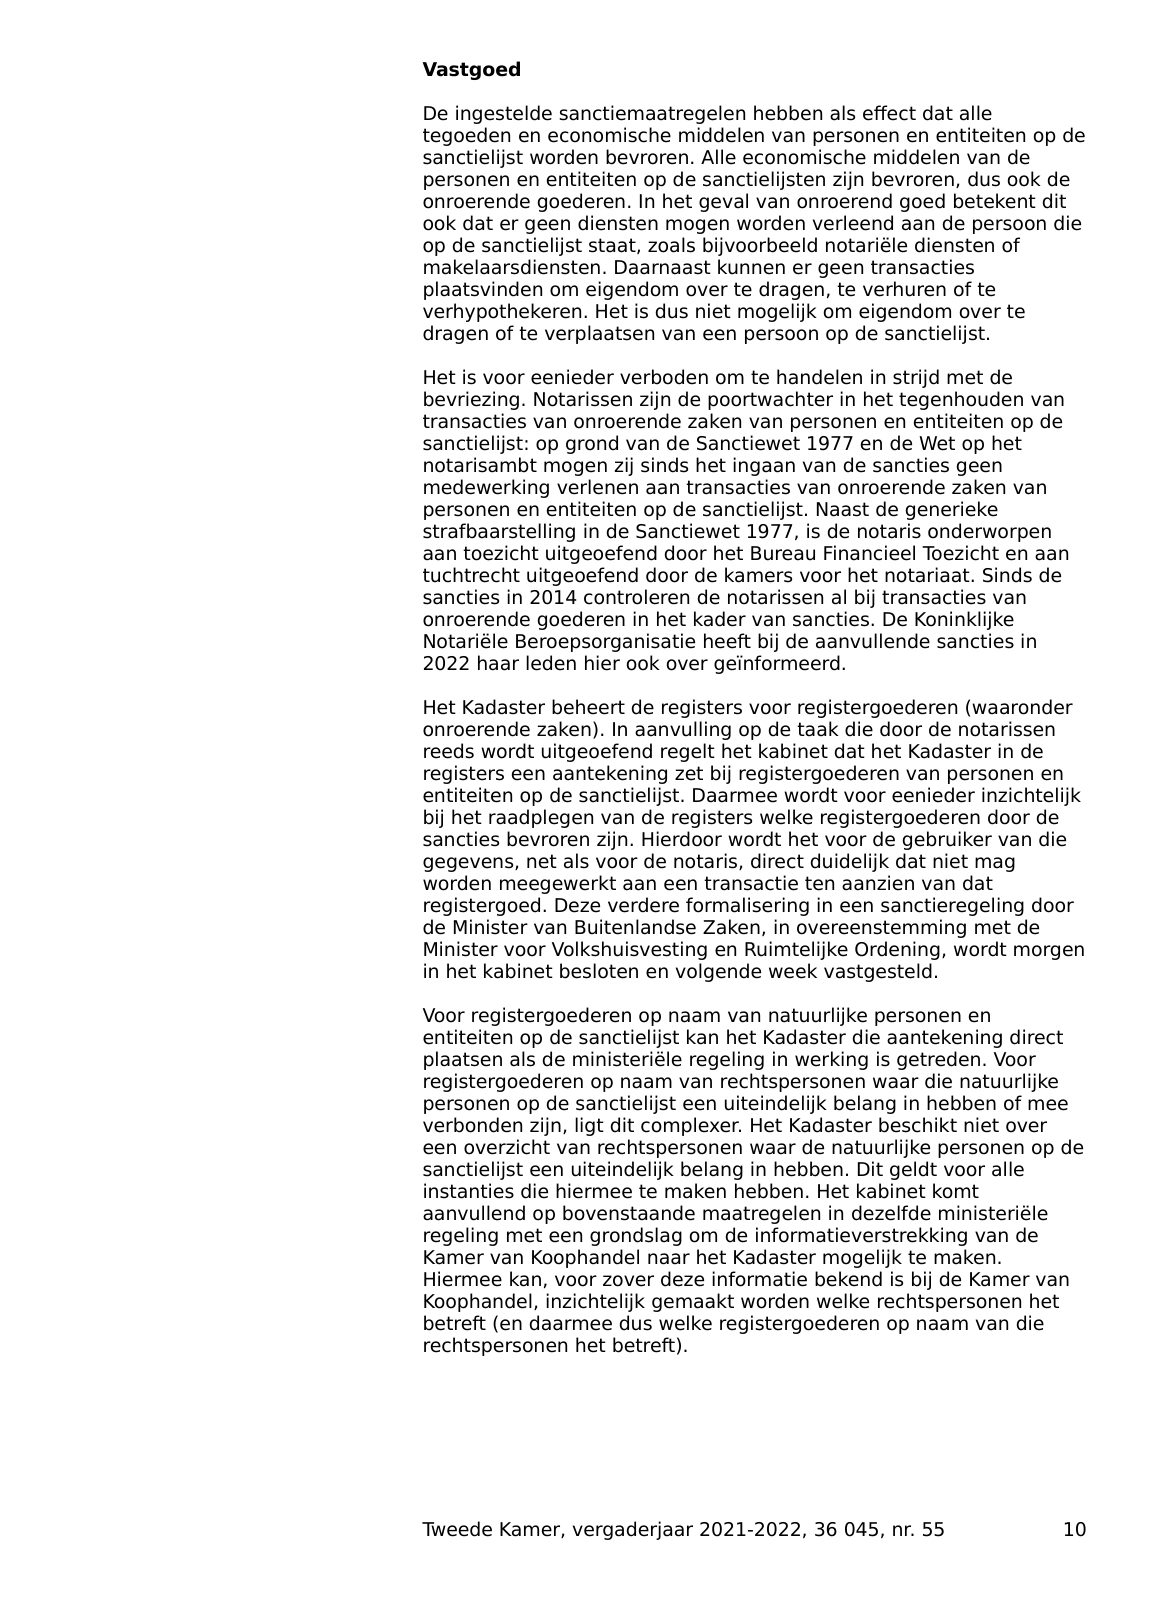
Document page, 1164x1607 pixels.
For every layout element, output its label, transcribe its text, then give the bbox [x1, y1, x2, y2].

text Het is voor eenieder verboden om te handelen in strijd met de bevriezing. Notarissen zijn de poortwachter in het tegenhouden van transacties van onroerende zaken van personen en entiteiten op de sanctielijst: op grond van de Sanctiewet 1977 en de Wet op het notarisambt mogen zij sinds het ingaan van de sancties geen medewerking verlenen aan transacties van onroerende zaken van personen en entiteiten op de sanctielijst. Naast de generieke strafbaarstelling in de Sanctiewet 1977, is de notaris onderworpen aan toezicht uitgeoefend door het Bureau Financieel Toezicht en aan tuchtrecht uitgeoefend door de kamers voor het notariaat. Sinds de sancties in 2014 controleren de notarissen al bij transacties van onroerende goederen in het kader van sancties. De Koninklijke Notariële Beroepsorganisatie heeft bij de aanvullende sancties in 2022 haar leden hier ook over geïnformeerd. [422, 367, 1087, 675]
text Voor registergoederen op naam van natuurlijke personen en entiteiten op de sanctielijst kan het Kadaster die aantekening direct plaatsen als de ministeriële regeling in werking is getreden. Voor registergoederen op naam van rechtspersonen waar die natuurlijke personen op de sanctielijst een uiteindelijk belang in hebben of mee verbonden zijn, ligt dit complexer. Het Kadaster beschikt niet over een overzicht van rechtspersonen waar de natuurlijke personen op de sanctielijst een uiteindelijk belang in hebben. Dit geldt voor alle instanties die hiermee te maken hebben. Het kabinet komt aanvullend op bovenstaande maatregelen in dezelfde ministeriële regeling met een grondslag om de informatieverstrekking van de Kamer van Koophandel naar het Kadaster mogelijk te maken. Hiermee kan, voor zover deze informatie bekend is bij de Kamer van Koophandel, inzichtelijk gemaakt worden welke rechtspersonen het betreft (en daarmee dus welke registergoederen op naam van die rechtspersonen het betreft). [422, 1005, 1087, 1357]
text Het Kadaster beheert de registers voor registergoederen (waaronder onroerende zaken). In aanvulling op de taak die door de notarissen reeds wordt uitgeoefend regelt het kabinet dat het Kadaster in de registers een aantekening zet bij registergoederen van personen en entiteiten op de sanctielijst. Daarmee wordt voor eenieder inzichtelijk bij het raadplegen van de registers welke registergoederen door de sancties bevroren zijn. Hierdoor wordt het voor de gebruiker van die gegevens, net als voor de notaris, direct duidelijk dat niet mag worden meegewerkt aan een transactie ten aanzien van dat registergoed. Deze verdere formalisering in een sanctieregeling door de Minister van Buitenlandse Zaken, in overeenstemming met de Minister voor Volkshuisvesting en Ruimtelijke Ordening, wordt morgen in het kabinet besloten en volgende week vastgesteld. [422, 697, 1087, 983]
subtitle Vastgoed [422, 59, 1087, 81]
text De ingestelde sanctiemaatregelen hebben als effect dat alle tegoeden en economische middelen van personen en entiteiten op de sanctielijst worden bevroren. Alle economische middelen van de personen en entiteiten op de sanctielijsten zijn bevroren, dus ook de onroerende goederen. In het geval van onroerend goed betekent dit ook dat er geen diensten mogen worden verleend aan de persoon die op de sanctielijst staat, zoals bijvoorbeeld notariële diensten of makelaarsdiensten. Daarnaast kunnen er geen transacties plaatsvinden om eigendom over te dragen, te verhuren of te verhypothekeren. Het is dus niet mogelijk om eigendom over te dragen of te verplaatsen van een persoon op de sanctielijst. [422, 103, 1087, 345]
